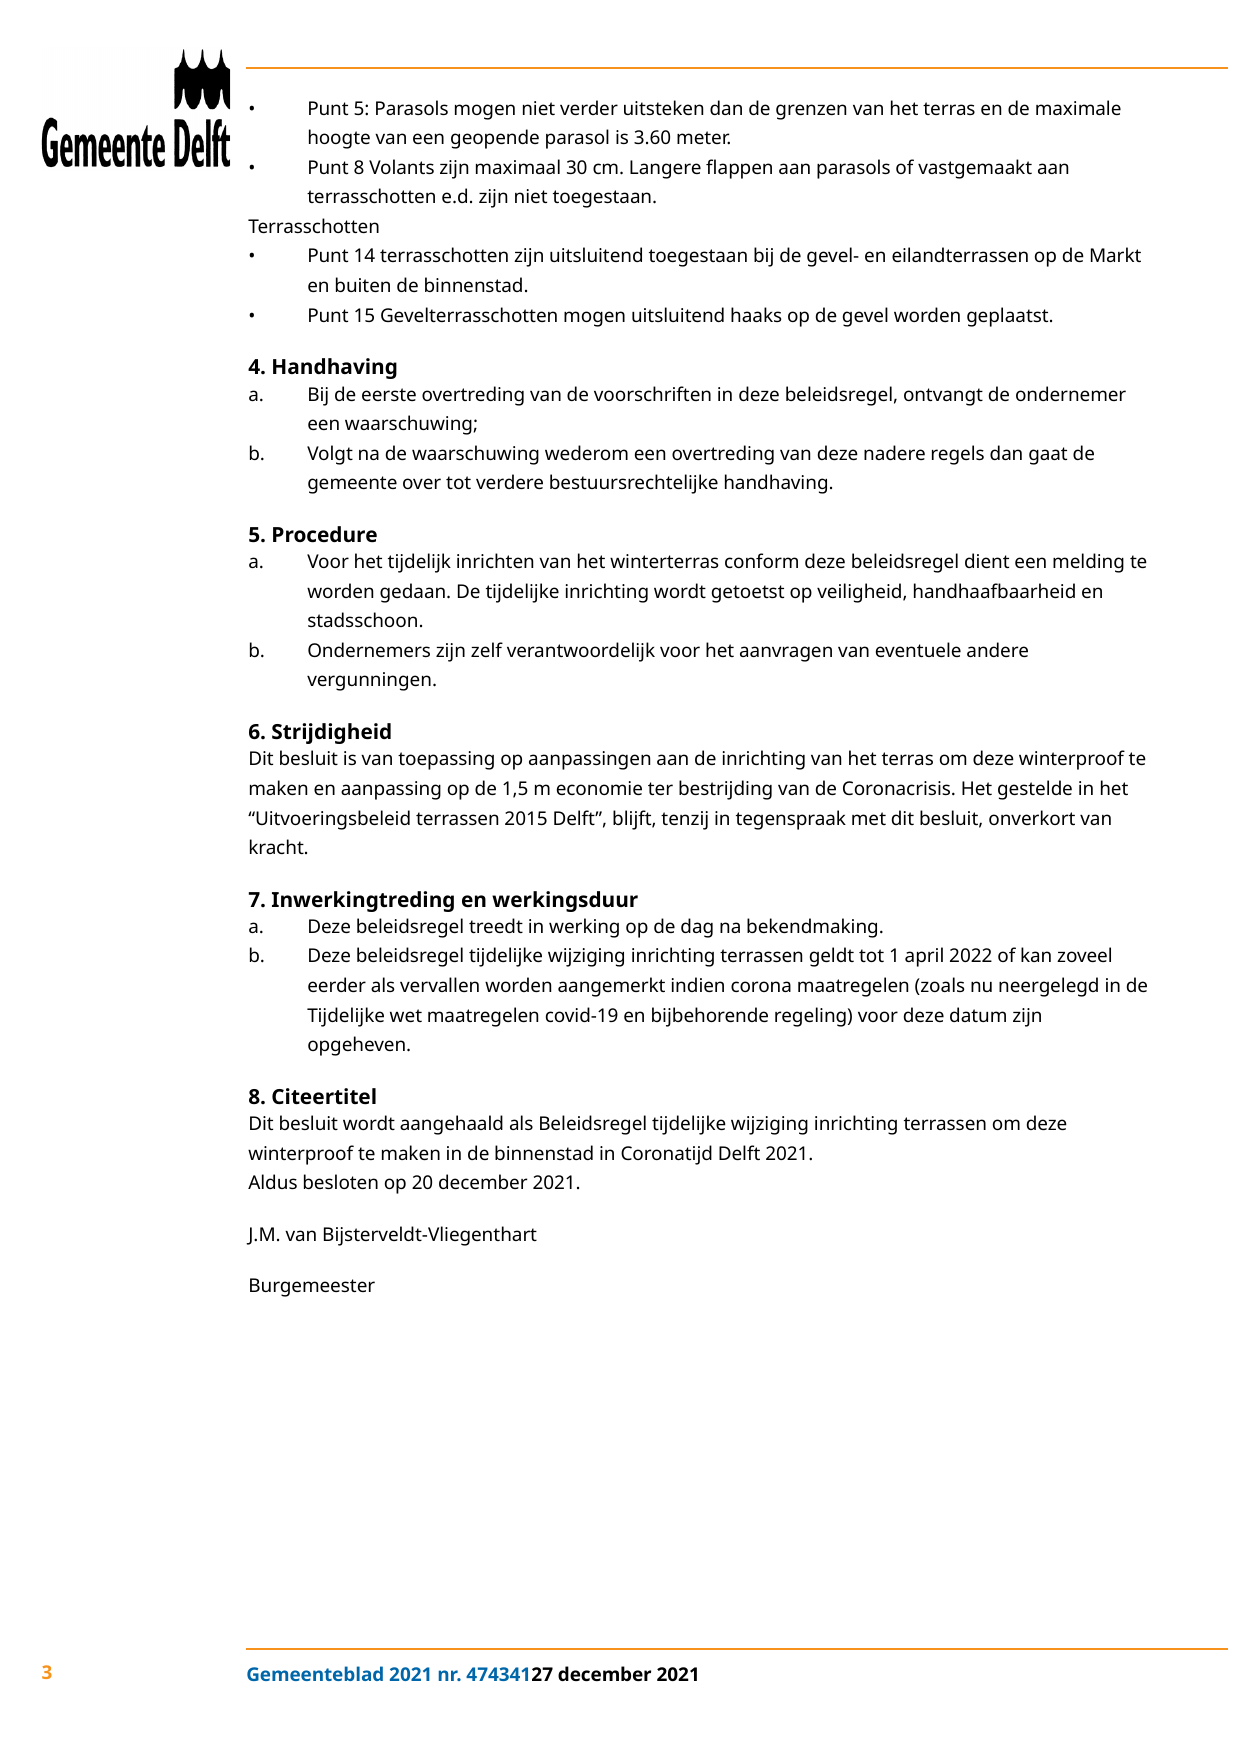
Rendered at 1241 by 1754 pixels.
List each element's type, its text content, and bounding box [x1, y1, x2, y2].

list Volgt na de waarschuwing wederom een overtreding van deze nadere regels dan gaat de gemeente over tot verdere bestuursrechtelijke handhaving. [248, 440, 1152, 495]
text 5. Procedure [248, 520, 1152, 548]
list Punt 5: Parasols mogen niet verder uitsteken dan de grenzen van het terras en de maximale hoogte van een geopende parasol is 3.60 meter. [248, 95, 1152, 150]
text Dit besluit wordt aangehaald als Beleidsregel tijdelijke wijziging inrichting terrassen om deze winterproof te maken in de binnenstad in Coronatijd Delft 2021. [248, 1110, 1152, 1166]
text 4. Handhaving [248, 352, 1152, 381]
list Deze beleidsregel tijdelijke wijziging inrichting terrassen geldt tot 1 april 2022 of kan zoveel eerder als vervallen worden aangemerkt indien corona maatregelen (zoals nu neergelegd in de Tijdelijke wet maatregelen covid-19 en bijbehorende regeling) voor deze datum zijn opgeheven. [248, 943, 1152, 1057]
list Punt 8 Volants zijn maximaal 30 cm. Langere flappen aan parasols of vastgemaakt aan terrasschotten e.d. zijn niet toegestaan. [248, 154, 1152, 209]
list Punt 14 terrasschotten zijn uitsluitend toegestaan bij de gevel- en eilandterrassen op de Markt en buiten de binnenstad. [248, 243, 1152, 298]
text 8. Citeertitel [248, 1082, 1152, 1110]
list Ondernemers zijn zelf verantwoordelijk voor het aanvragen van eventuele andere vergunningen. [248, 637, 1152, 692]
text J.M. van Bijsterveldt-Vliegenthart [248, 1221, 1152, 1247]
text 7. Inwerkingtreding en werkingsduur [248, 885, 1152, 913]
picture [41, 47, 231, 172]
text 6. Strijdigheid [248, 717, 1152, 746]
list Bij de eerste overtreding van de voorschriften in deze beleidsregel, ontvangt de ondernemer een waarschuwing; [248, 381, 1152, 436]
list Deze beleidsregel treedt in werking op de dag na bekendmaking. [248, 913, 1152, 939]
text Terrasschotten [248, 213, 1152, 239]
text Dit besluit is van toepassing op aanpassingen aan de inrichting van het terras om deze winterproof te maken en aanpassing op de 1,5 m economie ter bestrijding van de Coronacrisis. Het gestelde in het “Uitvoeringsbeleid terrassen 2015 Delft”, blijft, tenzij in tegenspraak met dit besluit, onverkort van kracht. [248, 746, 1152, 860]
list Punt 15 Gevelterrasschotten mogen uitsluitend haaks op de gevel worden geplaatst. [248, 302, 1152, 328]
text Aldus besloten op 20 december 2021. [248, 1169, 1152, 1195]
text Burgemeester [248, 1272, 1152, 1298]
list Voor het tijdelijk inrichten van het winterterras conform deze beleidsregel dient een melding te worden gedaan. De tijdelijke inrichting wordt getoetst op veiligheid, handhaafbaarheid en stadsschoon. [248, 548, 1152, 633]
